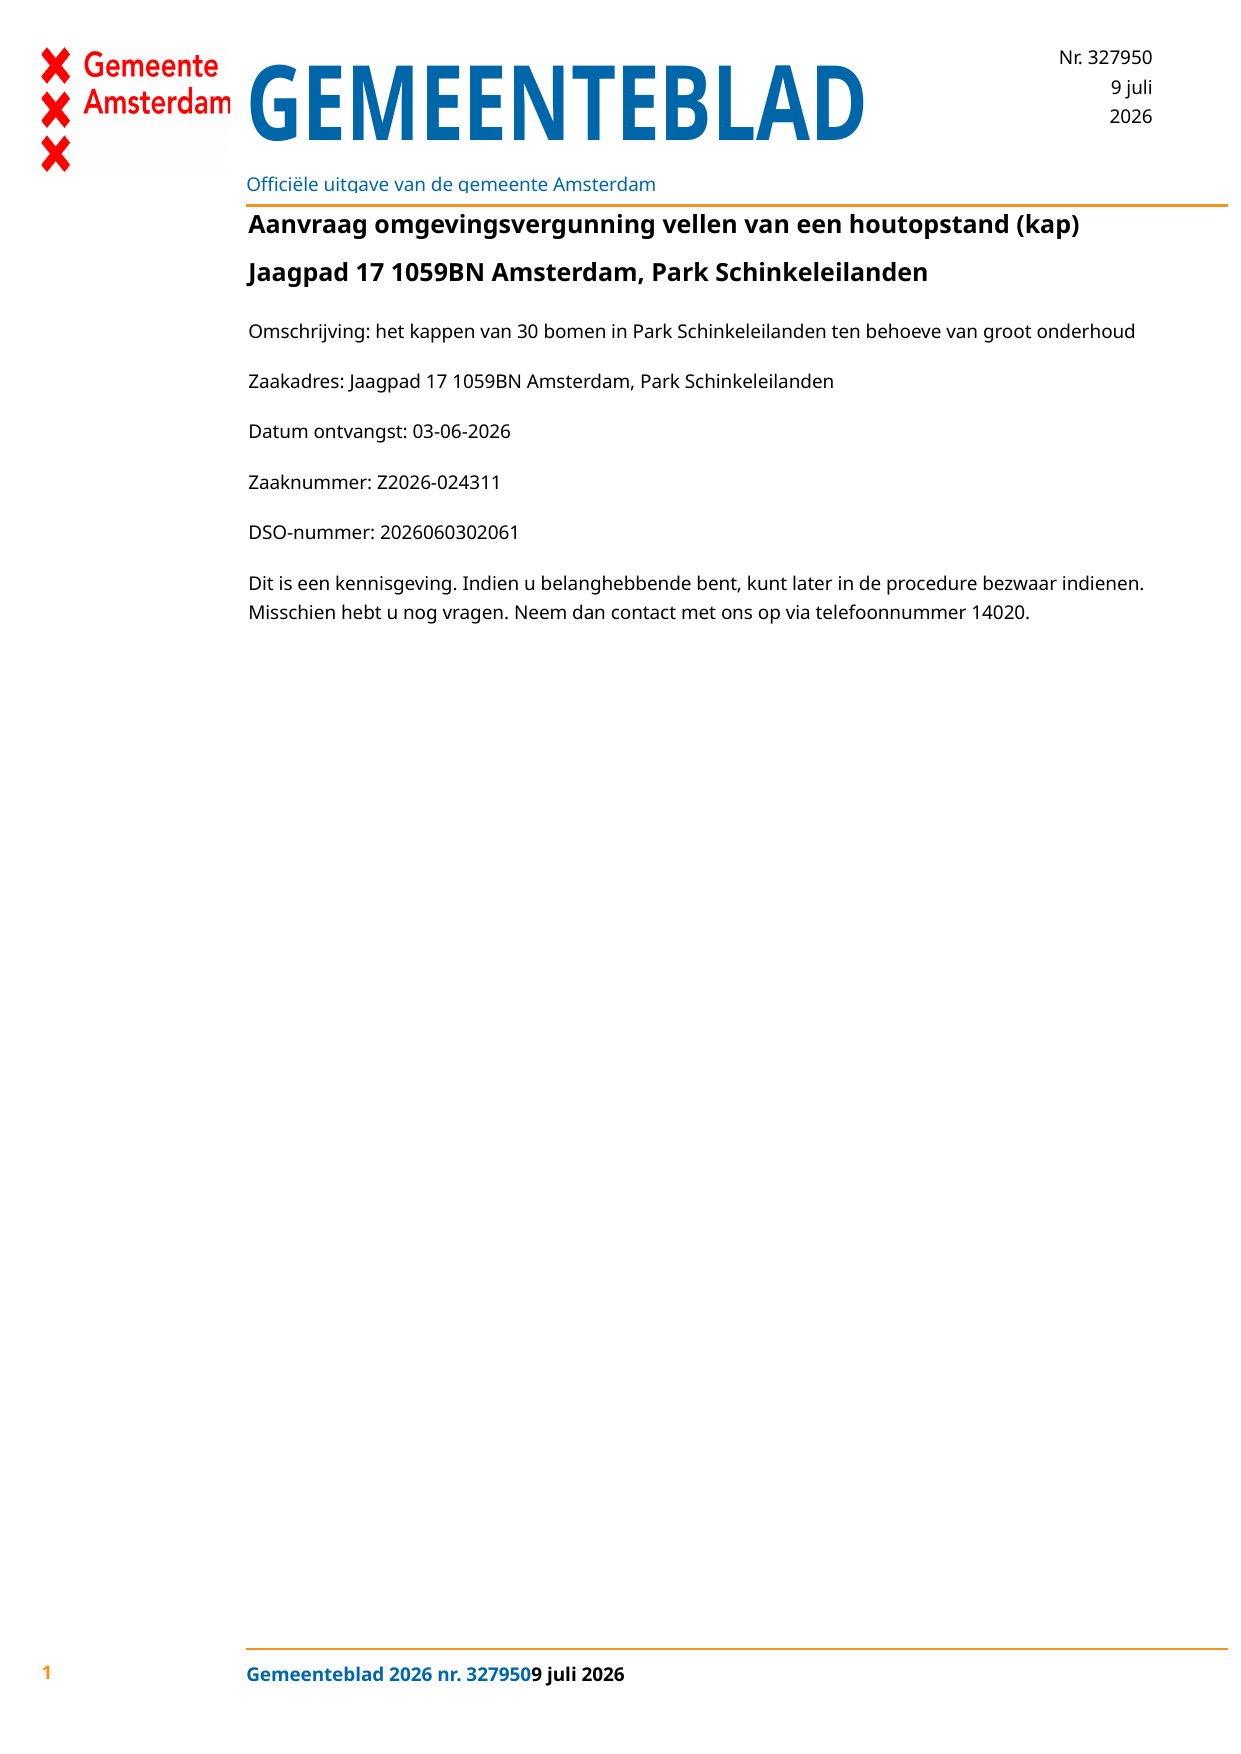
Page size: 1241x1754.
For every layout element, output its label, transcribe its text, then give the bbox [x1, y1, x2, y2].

text Zaakadres: Jaagpad 17 1059BN Amsterdam, Park Schinkeleilanden [248, 368, 1152, 394]
text Dit is een kennisgeving. Indien u belanghebbende bent, kunt later in de procedure bezwaar indienen. Misschien hebt u nog vragen. Neem dan contact met ons op via telefoonnummer 14020. [248, 570, 1152, 625]
text DSO-nummer: 2026060302061 [248, 519, 1152, 545]
picture [41, 47, 231, 172]
text Zaaknummer: Z2026-024311 [248, 469, 1152, 495]
text Omschrijving: het kappen van 30 bomen in Park Schinkeleilanden ten behoeve van groot onderhoud [248, 318, 1152, 344]
text Datum ontvangst: 03-06-2026 [248, 419, 1152, 444]
text Aanvraag omgevingsvergunning vellen van een houtopstand (kap) Jaagpad 17 1059BN Amsterdam, Park Schinkeleilanden [248, 207, 1152, 288]
